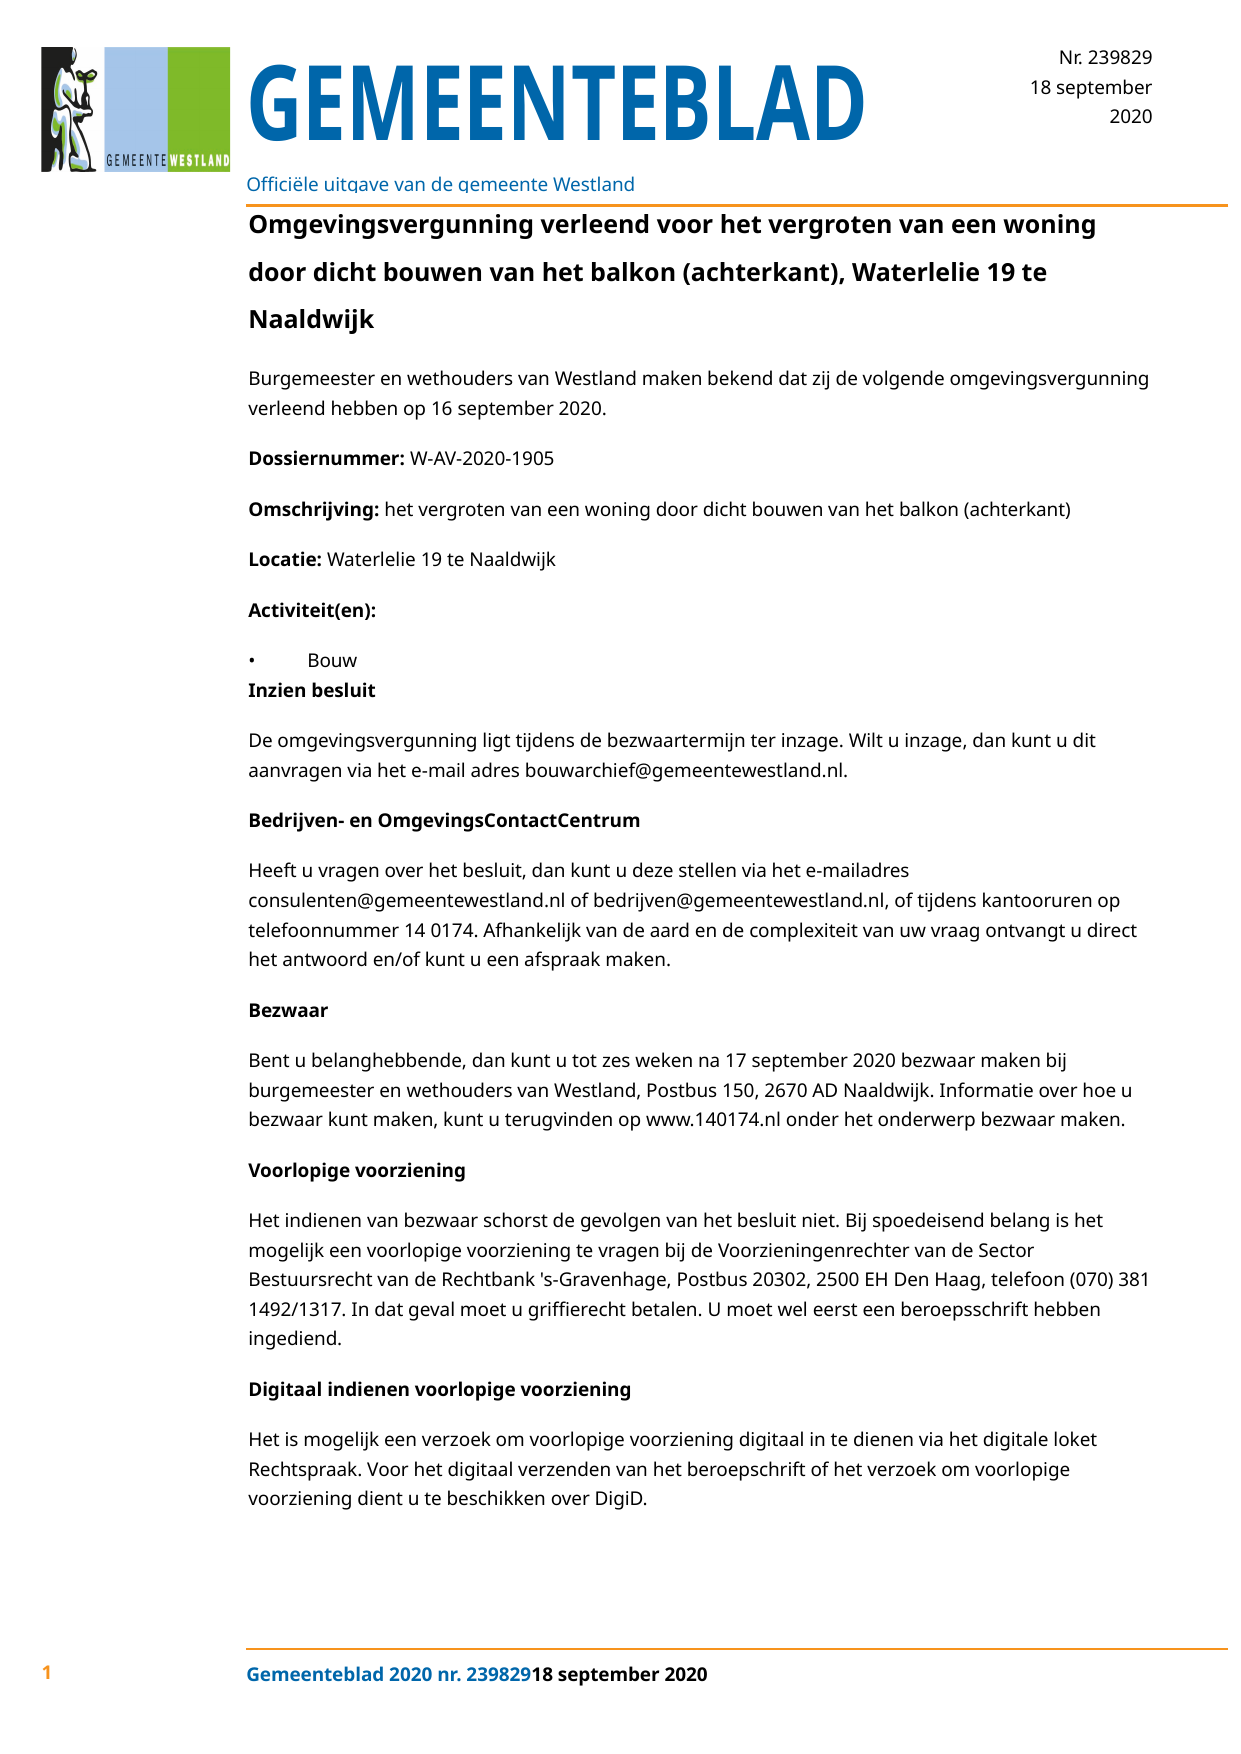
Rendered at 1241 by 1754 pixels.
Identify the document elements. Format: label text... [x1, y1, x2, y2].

text Bent u belanghebbende, dan kunt u tot zes weken na 17 september 2020 bezwaar maken bij burgemeester en wethouders van Westland, Postbus 150, 2670 AD Naaldwijk. Informatie over hoe u bezwaar kunt maken, kunt u terugvinden op www.140174.nl onder het onderwerp bezwaar maken. [248, 1047, 1152, 1132]
text Activiteit(en): [248, 597, 1152, 622]
text Inzien besluit [248, 677, 1152, 702]
text Locatie: Waterlelie 19 te Naaldwijk [248, 546, 1152, 572]
text De omgevingsvergunning ligt tijdens de bezwaartermijn ter inzage. Wilt u inzage, dan kunt u dit aanvragen via het e-mail adres bouwarchief@gemeentewestland.nl. [248, 727, 1152, 782]
picture [41, 47, 231, 172]
text Burgemeester en wethouders van Westland maken bekend dat zij de volgende omgevingsvergunning verleend hebben op 16 september 2020. [248, 366, 1152, 421]
text Voorlopige voorziening [248, 1157, 1152, 1182]
text Het is mogelijk een verzoek om voorlopige voorziening digitaal in te dienen via het digitale loket Rechtspraak. Voor het digitaal verzenden van het beroepschrift of het verzoek om voorlopige voorziening dient u te beschikken over DigiD. [248, 1426, 1152, 1511]
text Omschrijving: het vergroten van een woning door dicht bouwen van het balkon (achterkant) [248, 496, 1152, 522]
text Bedrijven- en OmgevingsContactCentrum [248, 807, 1152, 833]
text Heeft u vragen over het besluit, dan kunt u deze stellen via het e-mailadres consulenten@gemeentewestland.nl of bedrijven@gemeentewestland.nl, of tijdens kantooruren op telefoonnummer 14 0174. Afhankelijk van de aard en de complexiteit van uw vraag ontvangt u direct het antwoord en/of kunt u een afspraak maken. [248, 858, 1152, 972]
text Dossiernummer: W-AV-2020-1905 [248, 446, 1152, 471]
text Omgevingsvergunning verleend voor het vergroten van een woning door dicht bouwen van het balkon (achterkant), Waterlelie 19 te Naaldwijk [248, 207, 1152, 336]
text Het indienen van bezwaar schorst de gevolgen van het besluit niet. Bij spoedeisend belang is het mogelijk een voorlopige voorziening te vragen bij de Voorzieningenrechter van de Sector Bestuursrecht van de Rechtbank 's-Gravenhage, Postbus 20302, 2500 EH Den Haag, telefoon (070) 381 1492/1317. In dat geval moet u griffierecht betalen. U moet wel eerst een beroepsschrift hebben ingediend. [248, 1207, 1152, 1351]
text Bezwaar [248, 997, 1152, 1022]
text Digitaal indienen voorlopige voorziening [248, 1376, 1152, 1402]
list Bouw [248, 647, 1152, 673]
